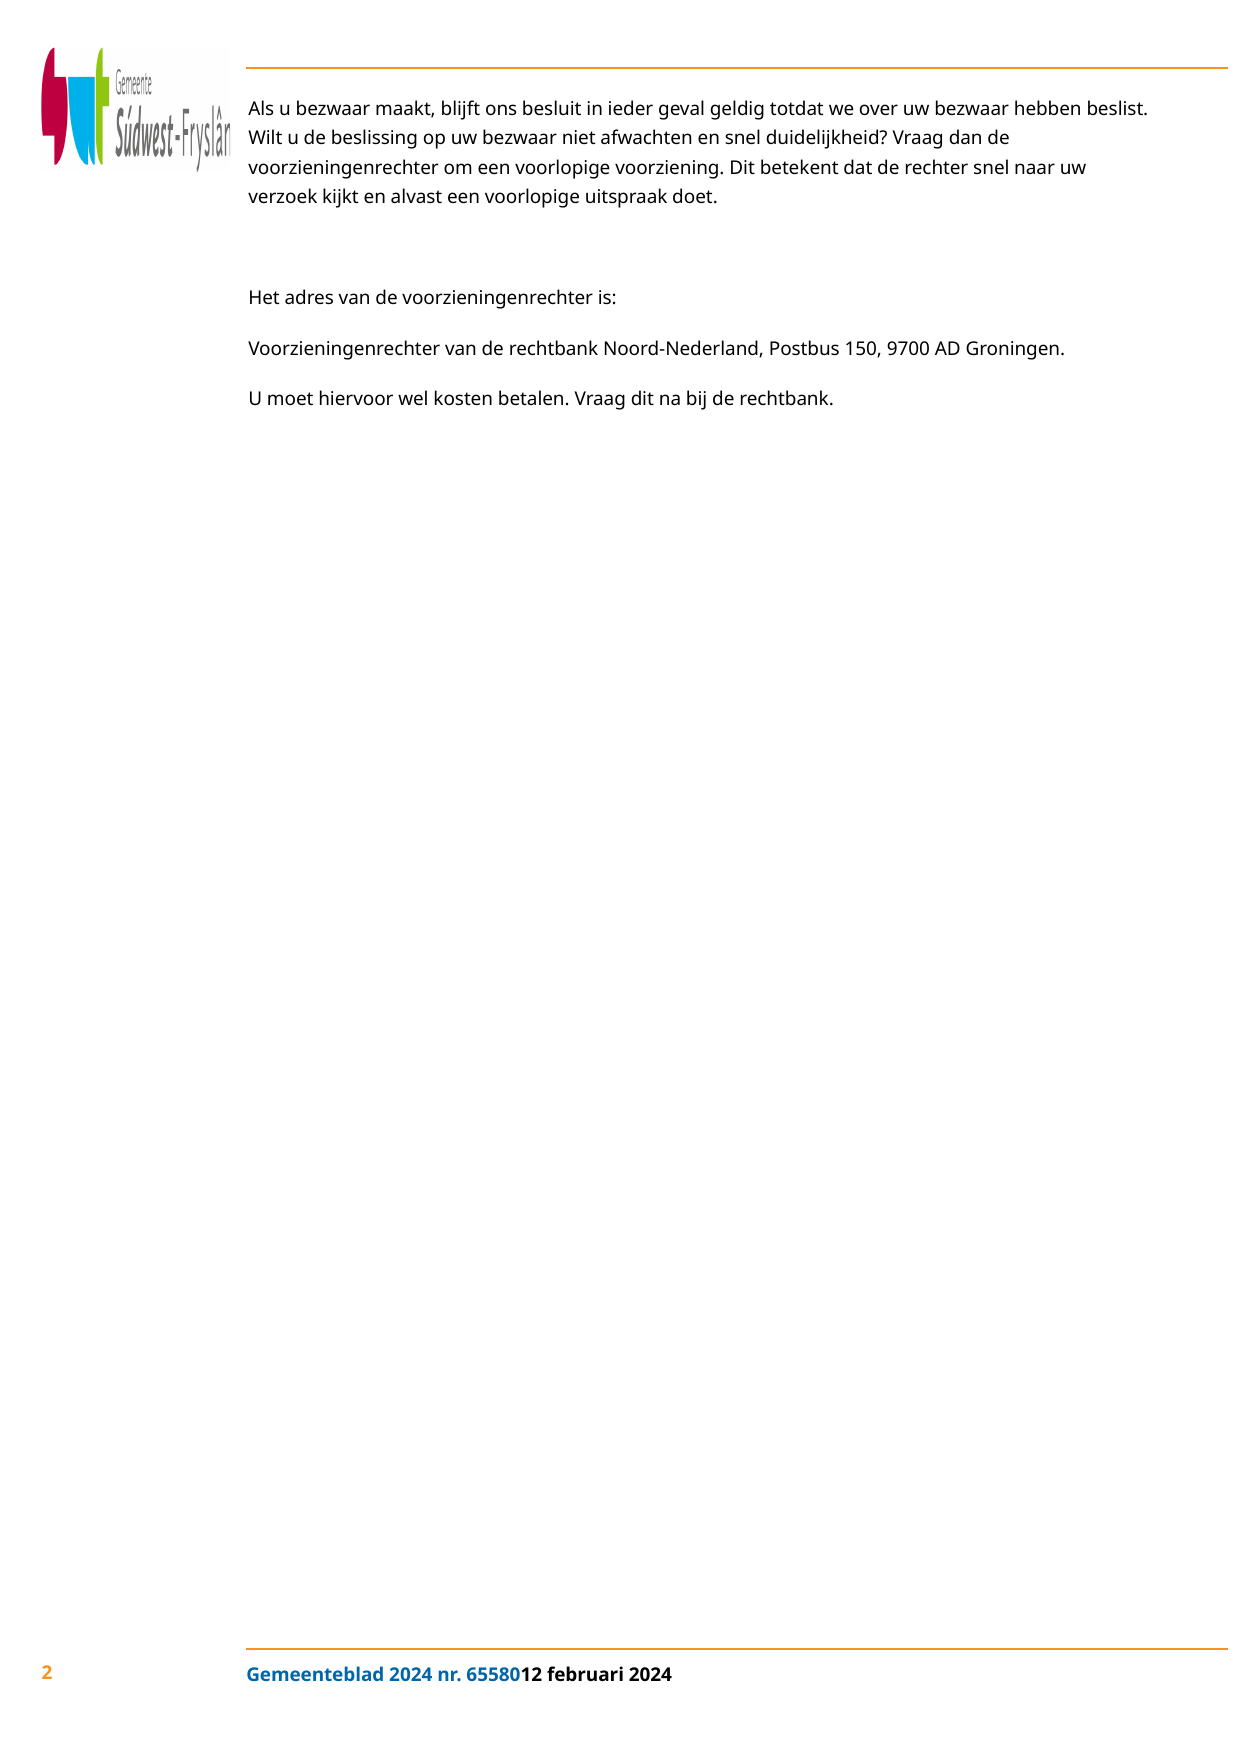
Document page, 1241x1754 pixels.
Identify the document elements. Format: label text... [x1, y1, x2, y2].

text Voorzieningenrechter van de rechtbank Noord-Nederland, Postbus 150, 9700 AD Groningen. [248, 335, 1152, 361]
picture [41, 47, 231, 172]
text U moet hiervoor wel kosten betalen. Vraag dit na bij de rechtbank. [248, 385, 1152, 411]
text Het adres van de voorzieningenrechter is: [248, 284, 1152, 310]
text Als u bezwaar maakt, blijft ons besluit in ieder geval geldig totdat we over uw bezwaar hebben beslist. Wilt u de beslissing op uw bezwaar niet afwachten en snel duidelijkheid? Vraag dan de voorzieningenrechter om een voorlopige voorziening. Dit betekent dat de rechter snel naar uw verzoek kijkt en alvast een voorlopige uitspraak doet. [248, 95, 1152, 209]
